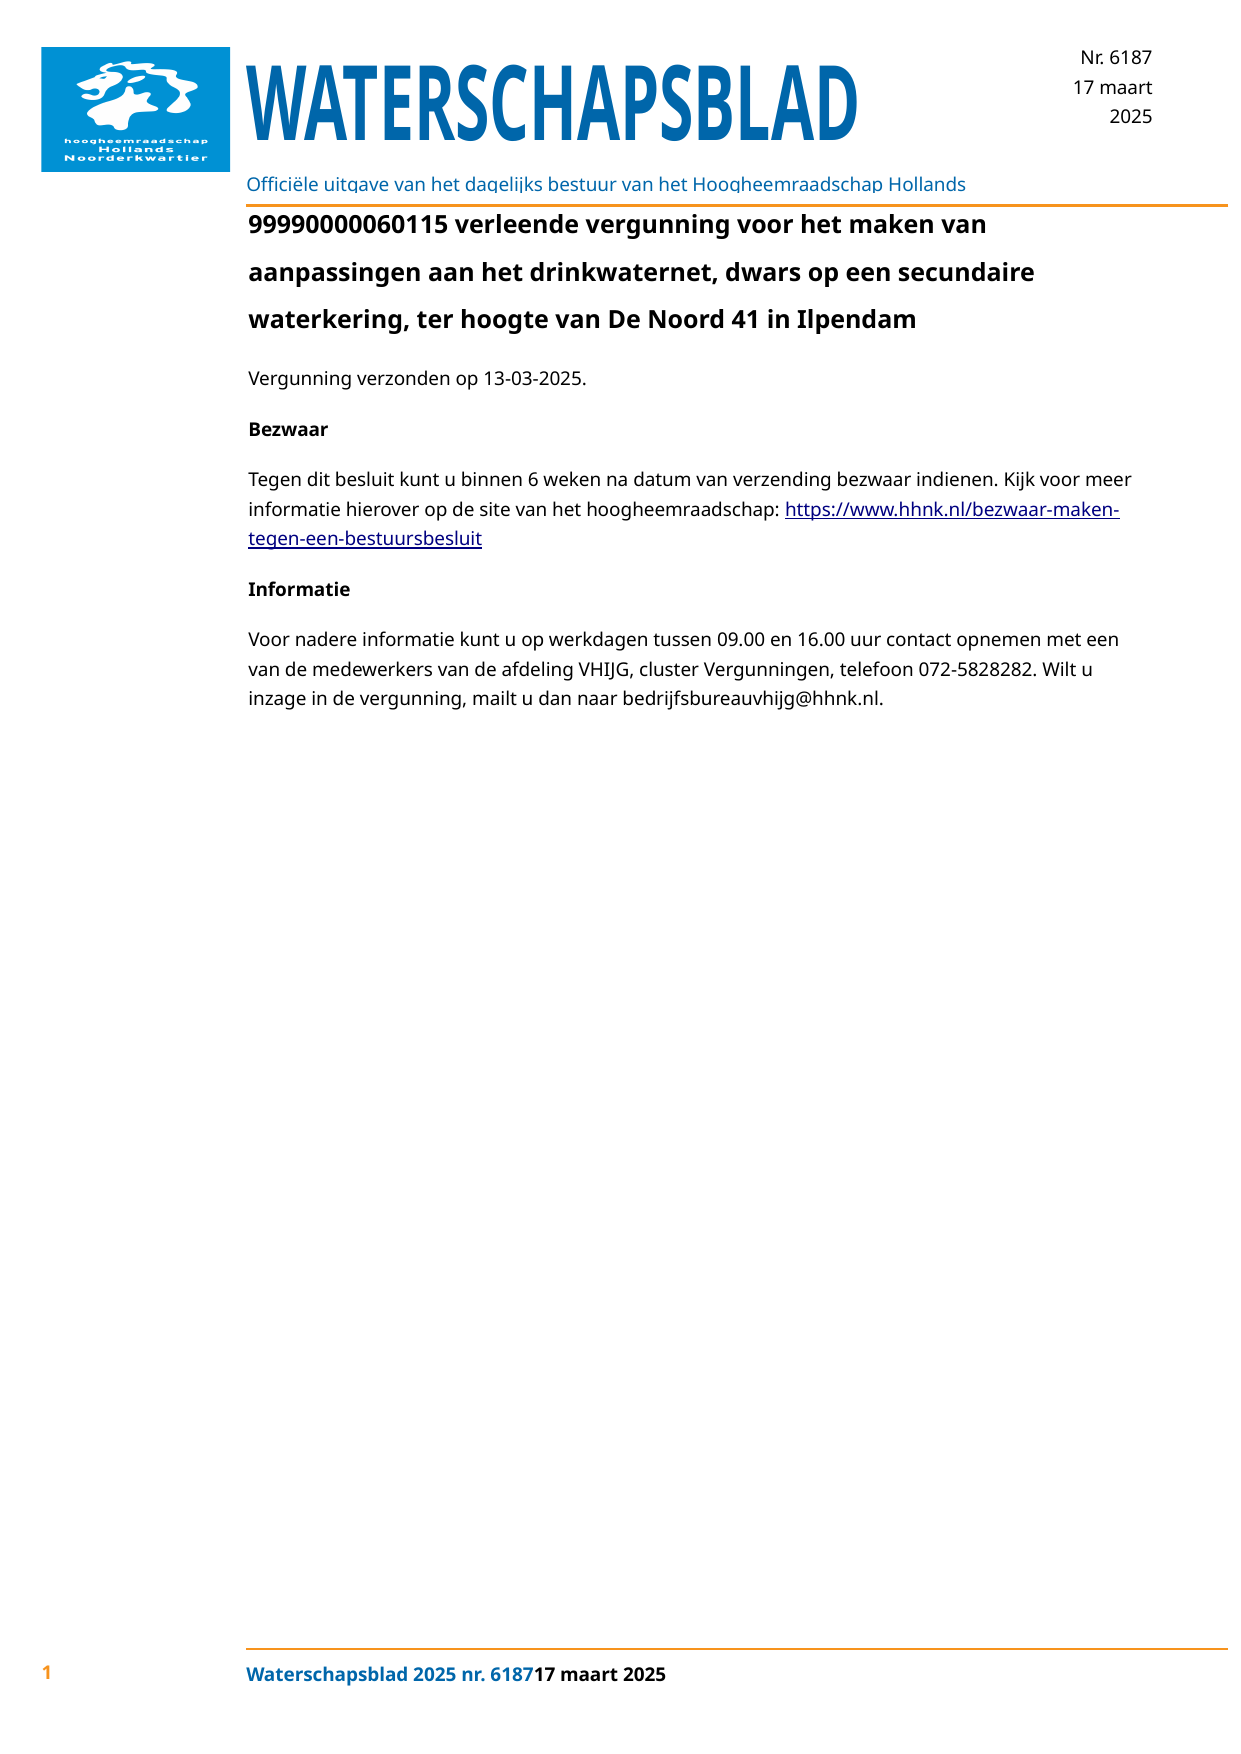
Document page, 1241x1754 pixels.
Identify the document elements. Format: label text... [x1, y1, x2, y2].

text Tegen dit besluit kunt u binnen 6 weken na datum van verzending bezwaar indienen. Kijk voor meer informatie hierover op de site van het hoogheemraadschap: https://www.hhnk.nl/bezwaar-maken-tegen-een-bestuursbesluit [248, 466, 1152, 551]
picture [118, 62, 197, 112]
picture [88, 87, 157, 130]
text 99990000060115 verleende vergunning voor het maken van aanpassingen aan het drinkwaternet, dwars op een secundaire waterkering, ter hoogte van De Noord 41 in Ilpendam [248, 207, 1152, 336]
text Voor nadere informatie kunt u op werkdagen tussen 09.00 en 16.00 uur contact opnemen met een van de medewerkers van de afdeling VHIJG, cluster Vergunningen, telefoon 072-5828282. Wilt u inzage in de vergunning, mailt u dan naar bedrijfsbureauvhijg@hhnk.nl. [248, 626, 1152, 711]
text Vergunning verzonden op 13-03-2025. [248, 366, 1152, 391]
text Bezwaar [248, 416, 1152, 442]
picture [78, 64, 122, 99]
picture [129, 76, 144, 82]
text Informatie [248, 576, 1152, 602]
